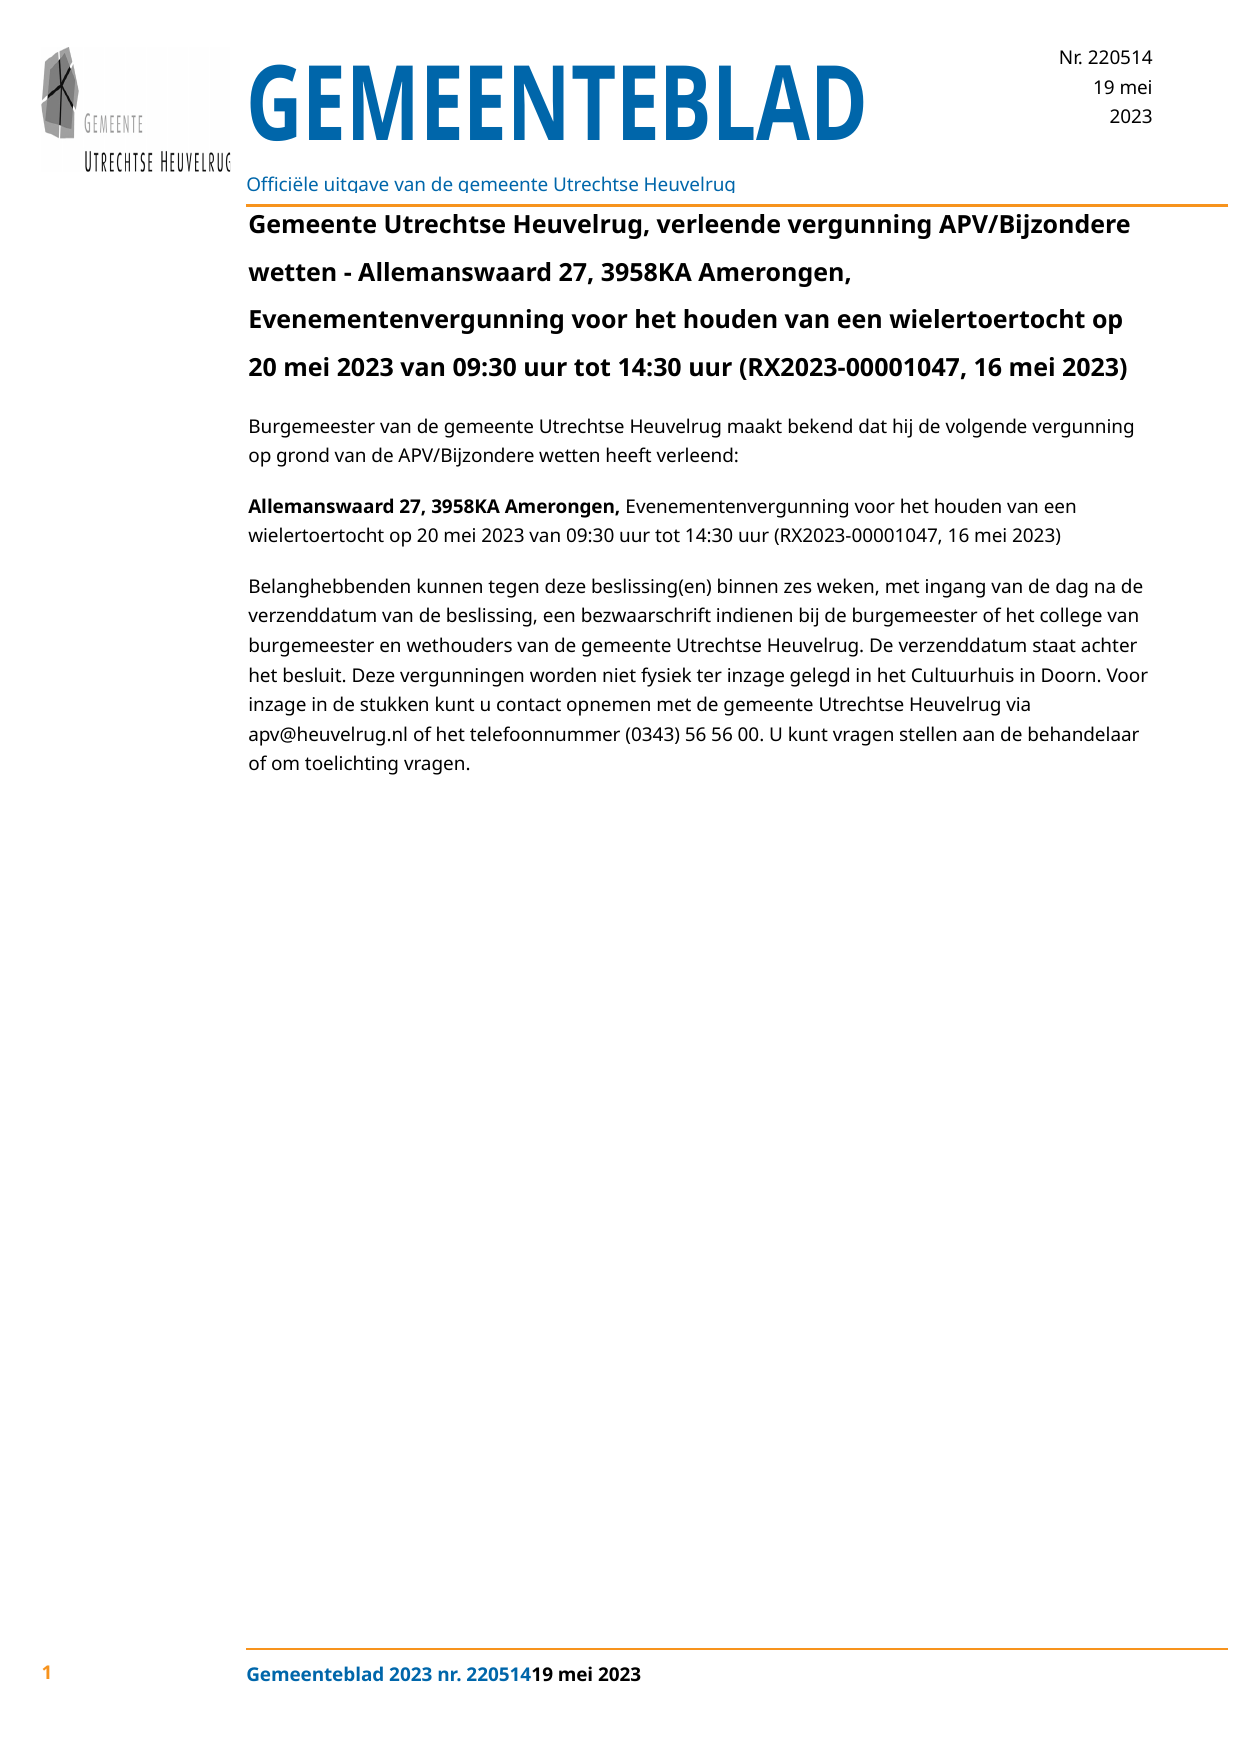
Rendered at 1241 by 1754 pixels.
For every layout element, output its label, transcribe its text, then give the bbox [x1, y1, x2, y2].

text Burgemeester van de gemeente Utrechtse Heuvelrug maakt bekend dat hij de volgende vergunning op grond van de APV/Bijzondere wetten heeft verleend: [248, 413, 1152, 468]
text Belanghebbenden kunnen tegen deze beslissing(en) binnen zes weken, met ingang van de dag na de verzenddatum van de beslissing, een bezwaarschrift indienen bij de burgemeester of het college van burgemeester en wethouders van de gemeente Utrechtse Heuvelrug. De verzenddatum staat achter het besluit. Deze vergunningen worden niet fysiek ter inzage gelegd in het Cultuurhuis in Doorn. Voor inzage in de stukken kunt u contact opnemen met de gemeente Utrechtse Heuvelrug via apv@heuvelrug.nl of het telefoonnummer (0343) 56 56 00. U kunt vragen stellen aan de behandelaar of om toelichting vragen. [248, 573, 1152, 776]
picture [41, 47, 231, 172]
text Gemeente Utrechtse Heuvelrug, verleende vergunning APV/Bijzondere wetten - Allemanswaard 27, 3958KA Amerongen, Evenementenvergunning voor het houden van een wielertoertocht op 20 mei 2023 van 09:30 uur tot 14:30 uur (RX2023-00001047, 16 mei 2023) [248, 207, 1152, 384]
text Allemanswaard 27, 3958KA Amerongen, Evenementenvergunning voor het houden van een wielertoertocht op 20 mei 2023 van 09:30 uur tot 14:30 uur (RX2023-00001047, 16 mei 2023) [248, 493, 1152, 548]
